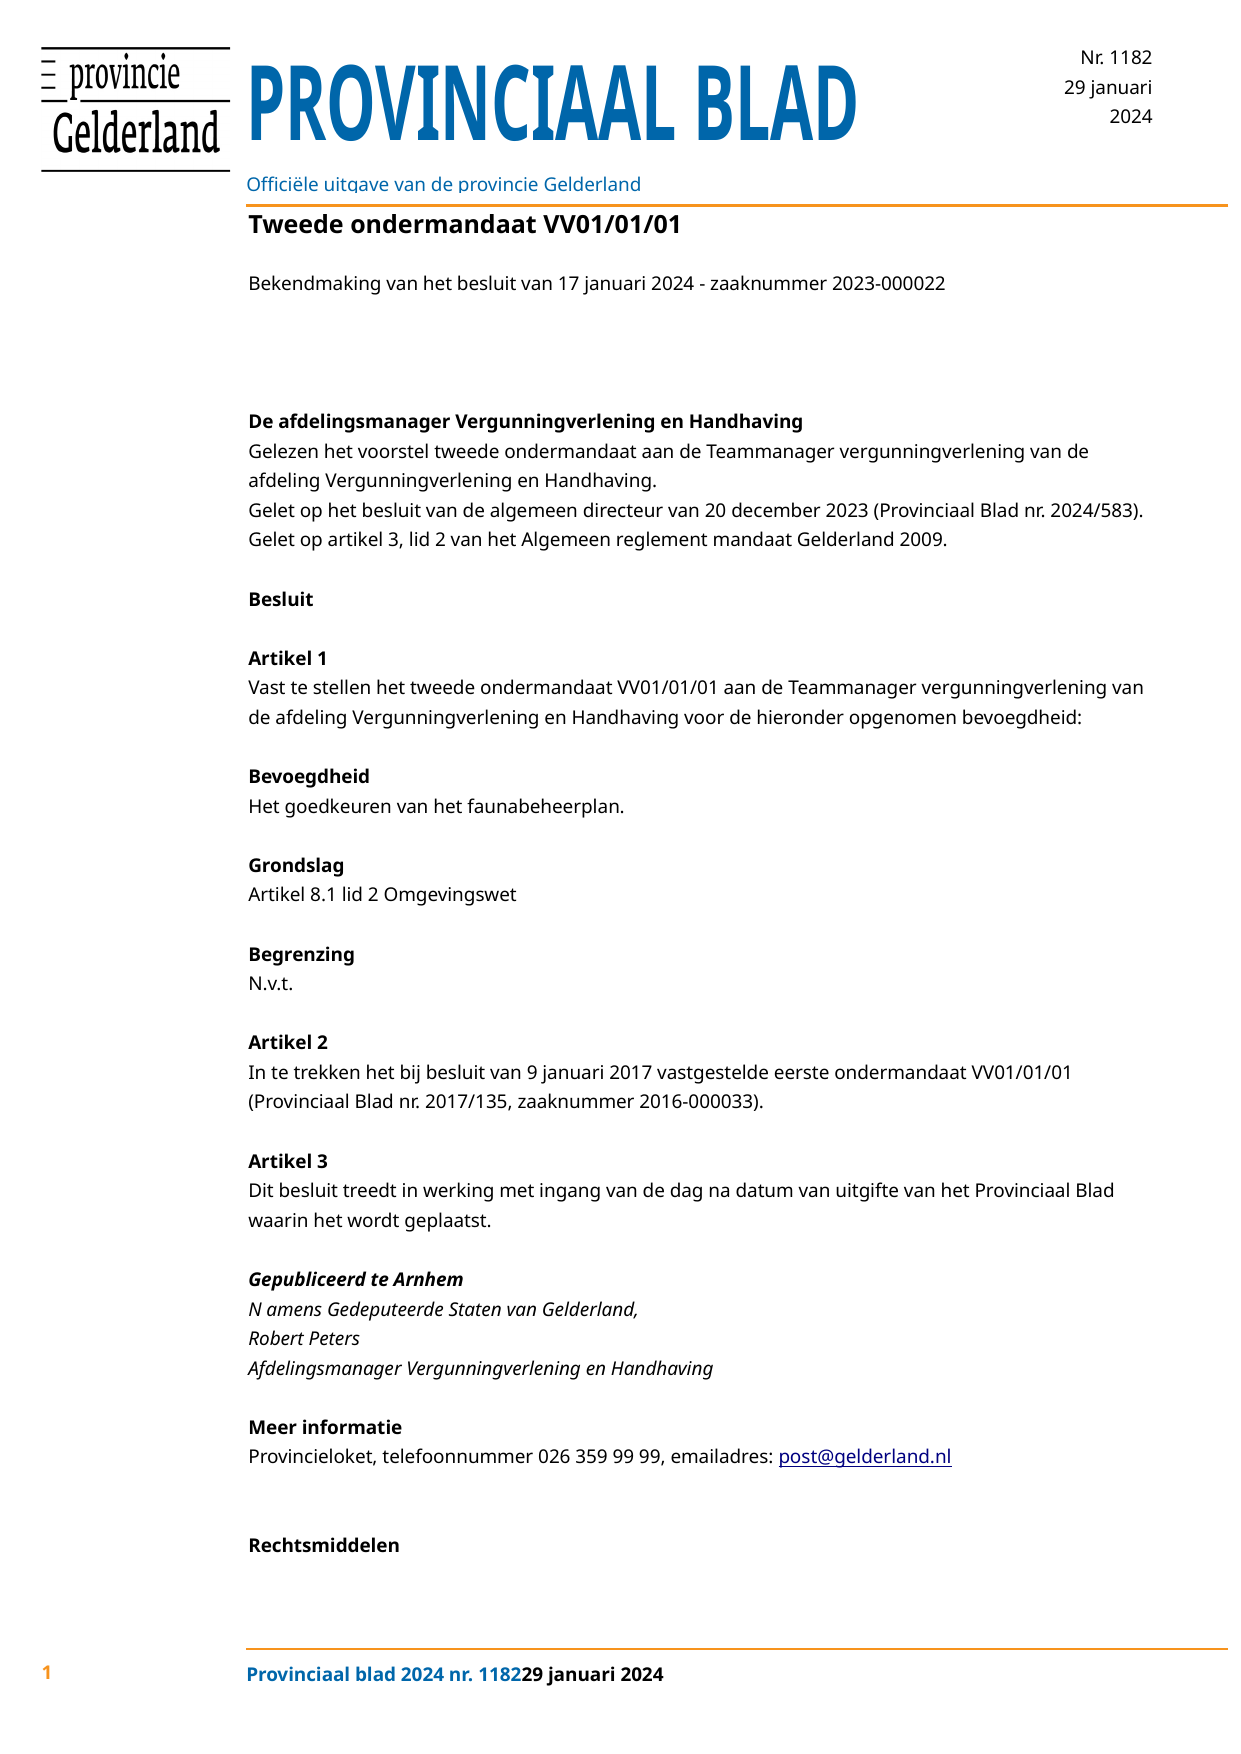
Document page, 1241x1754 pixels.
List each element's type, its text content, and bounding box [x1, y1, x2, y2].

text Artikel 1 [248, 645, 1152, 671]
text Robert Peters [248, 1325, 1152, 1351]
text Tweede ondermandaat VV01/01/01 [248, 207, 1152, 241]
text Grondslag [248, 852, 1152, 878]
text Gelet op artikel 3, lid 2 van het Algemeen reglement mandaat Gelderland 2009. [248, 527, 1152, 552]
text Dit besluit treedt in werking met ingang van de dag na datum van uitgifte van het Provinciaal Blad waarin het wordt geplaatst. [248, 1177, 1152, 1233]
text Artikel 2 [248, 1029, 1152, 1055]
text Vast te stellen het tweede ondermandaat VV01/01/01 aan de Teammanager vergunningverlening van de afdeling Vergunningverlening en Handhaving voor de hieronder opgenomen bevoegdheid: [248, 674, 1152, 730]
text Afdelingsmanager Vergunningverlening en Handhaving [248, 1355, 1152, 1381]
text Het goedkeuren van het faunabeheerplan. [248, 793, 1152, 819]
picture [41, 47, 231, 172]
text Gelezen het voorstel tweede ondermandaat aan de Teammanager vergunningverlening van de afdeling Vergunningverlening en Handhaving. [248, 438, 1152, 493]
text Artikel 3 [248, 1148, 1152, 1174]
text De afdelingsmanager Vergunningverlening en Handhaving [248, 408, 1152, 434]
text In te trekken het bij besluit van 9 januari 2017 vastgestelde eerste ondermandaat VV01/01/01 (Provinciaal Blad nr. 2017/135, zaaknummer 2016-000033). [248, 1059, 1152, 1114]
text Meer informatie [248, 1414, 1152, 1440]
text N.v.t. [248, 970, 1152, 996]
text Begrenzing [248, 941, 1152, 967]
text Besluit [248, 586, 1152, 612]
text Gelet op het besluit van de algemeen directeur van 20 december 2023 (Provinciaal Blad nr. 2024/583). [248, 497, 1152, 523]
text Bevoegdheid [248, 763, 1152, 789]
text Gepubliceerd te Arnhem [248, 1266, 1152, 1292]
text N amens Gedeputeerde Staten van Gelderland, [248, 1296, 1152, 1322]
text Rechtsmiddelen [248, 1532, 1152, 1558]
text Artikel 8.1 lid 2 Omgevingswet [248, 882, 1152, 907]
text Bekendmaking van het besluit van 17 januari 2024 - zaaknummer 2023-000022 [248, 270, 1152, 296]
text Provincieloket, telefoonnummer 026 359 99 99, emailadres: post@gelderland.nl [248, 1444, 1152, 1469]
